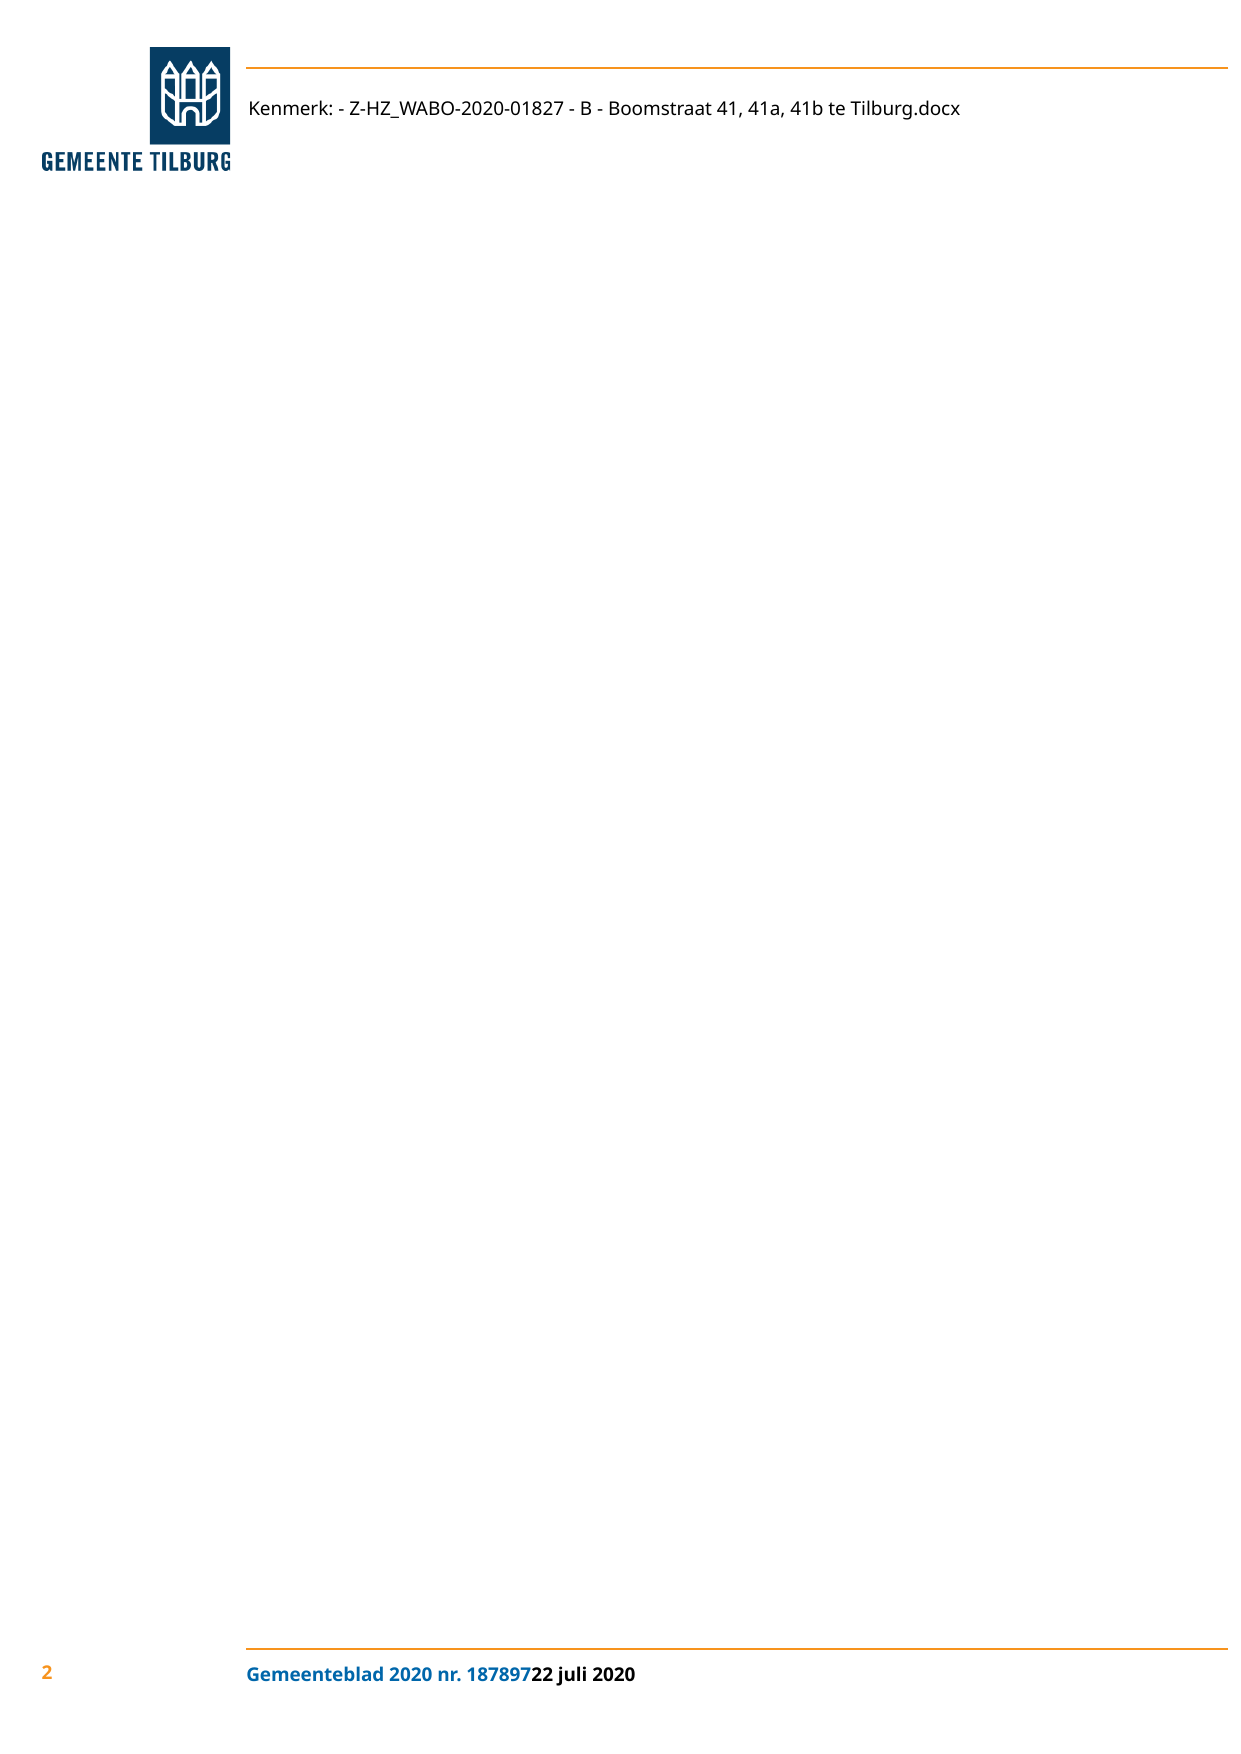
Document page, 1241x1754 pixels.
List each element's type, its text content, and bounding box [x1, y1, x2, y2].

text Kenmerk: - Z-HZ_WABO-2020-01827 - B - Boomstraat 41, 41a, 41b te Tilburg.docx [248, 95, 1152, 121]
picture [41, 47, 231, 172]
